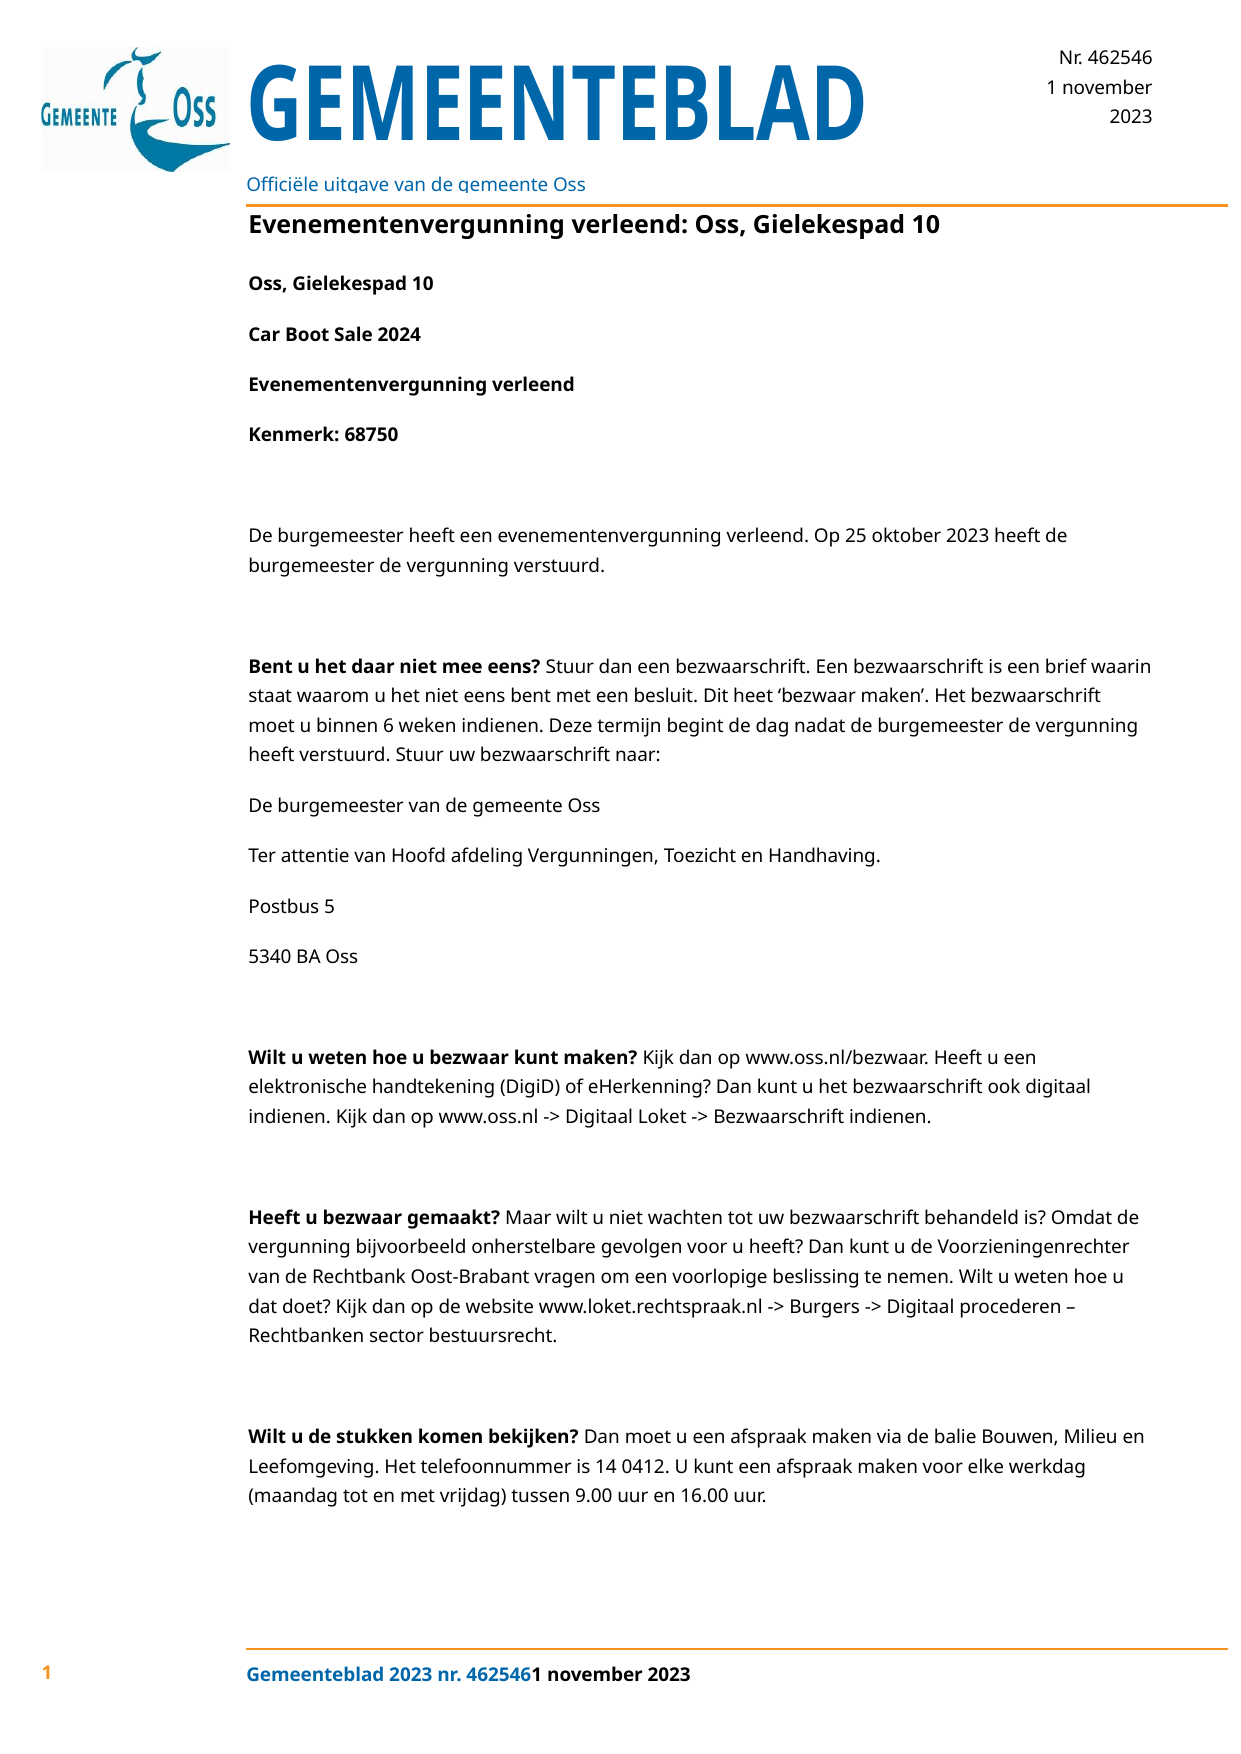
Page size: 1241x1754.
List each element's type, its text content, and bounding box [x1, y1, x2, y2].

text Wilt u de stukken komen bekijken? Dan moet u een afspraak maken via de balie Bouwen, Milieu en Leefomgeving. Het telefoonnummer is 14 0412. U kunt een afspraak maken voor elke werkdag (maandag tot en met vrijdag) tussen 9.00 uur en 16.00 uur. [248, 1423, 1152, 1508]
text De burgemeester van de gemeente Oss [248, 792, 1152, 818]
text Oss, Gielekespad 10 [248, 270, 1152, 296]
text Kenmerk: 68750 [248, 422, 1152, 447]
text De burgemeester heeft een evenementenvergunning verleend. Op 25 oktober 2023 heeft de burgemeester de vergunning verstuurd. [248, 522, 1152, 578]
text Wilt u weten hoe u bezwaar kunt maken? Kijk dan op www.oss.nl/bezwaar. Heeft u een elektronische handtekening (DigiD) of eHerkenning? Dan kunt u het bezwaarschrift ook digitaal indienen. Kijk dan op www.oss.nl -> Digitaal Loket -> Bezwaarschrift indienen. [248, 1044, 1152, 1129]
text Heeft u bezwaar gemaakt? Maar wilt u niet wachten tot uw bezwaarschrift behandeld is? Omdat de vergunning bijvoorbeeld onherstelbare gevolgen voor u heeft? Dan kunt u de Voorzieningenrechter van de Rechtbank Oost-Brabant vragen om een voorlopige beslissing te nemen. Wilt u weten hoe u dat doet? Kijk dan op de website www.loket.rechtspraak.nl -> Burgers -> Digitaal procederen – Rechtbanken sector bestuursrecht. [248, 1204, 1152, 1348]
text 5340 BA Oss [248, 943, 1152, 969]
text Evenementenvergunning verleend [248, 371, 1152, 397]
text Bent u het daar niet mee eens? Stuur dan een bezwaarschrift. Een bezwaarschrift is een brief waarin staat waarom u het niet eens bent met een besluit. Dit heet ‘bezwaar maken’. Het bezwaarschrift moet u binnen 6 weken indienen. Deze termijn begint de dag nadat de burgemeester de vergunning heeft verstuurd. Stuur uw bezwaarschrift naar: [248, 653, 1152, 767]
text Evenementenvergunning verleend: Oss, Gielekespad 10 [248, 207, 1152, 241]
text Ter attentie van Hoofd afdeling Vergunningen, Toezicht en Handhaving. [248, 842, 1152, 868]
text Car Boot Sale 2024 [248, 321, 1152, 346]
text Postbus 5 [248, 893, 1152, 918]
picture [41, 47, 231, 172]
